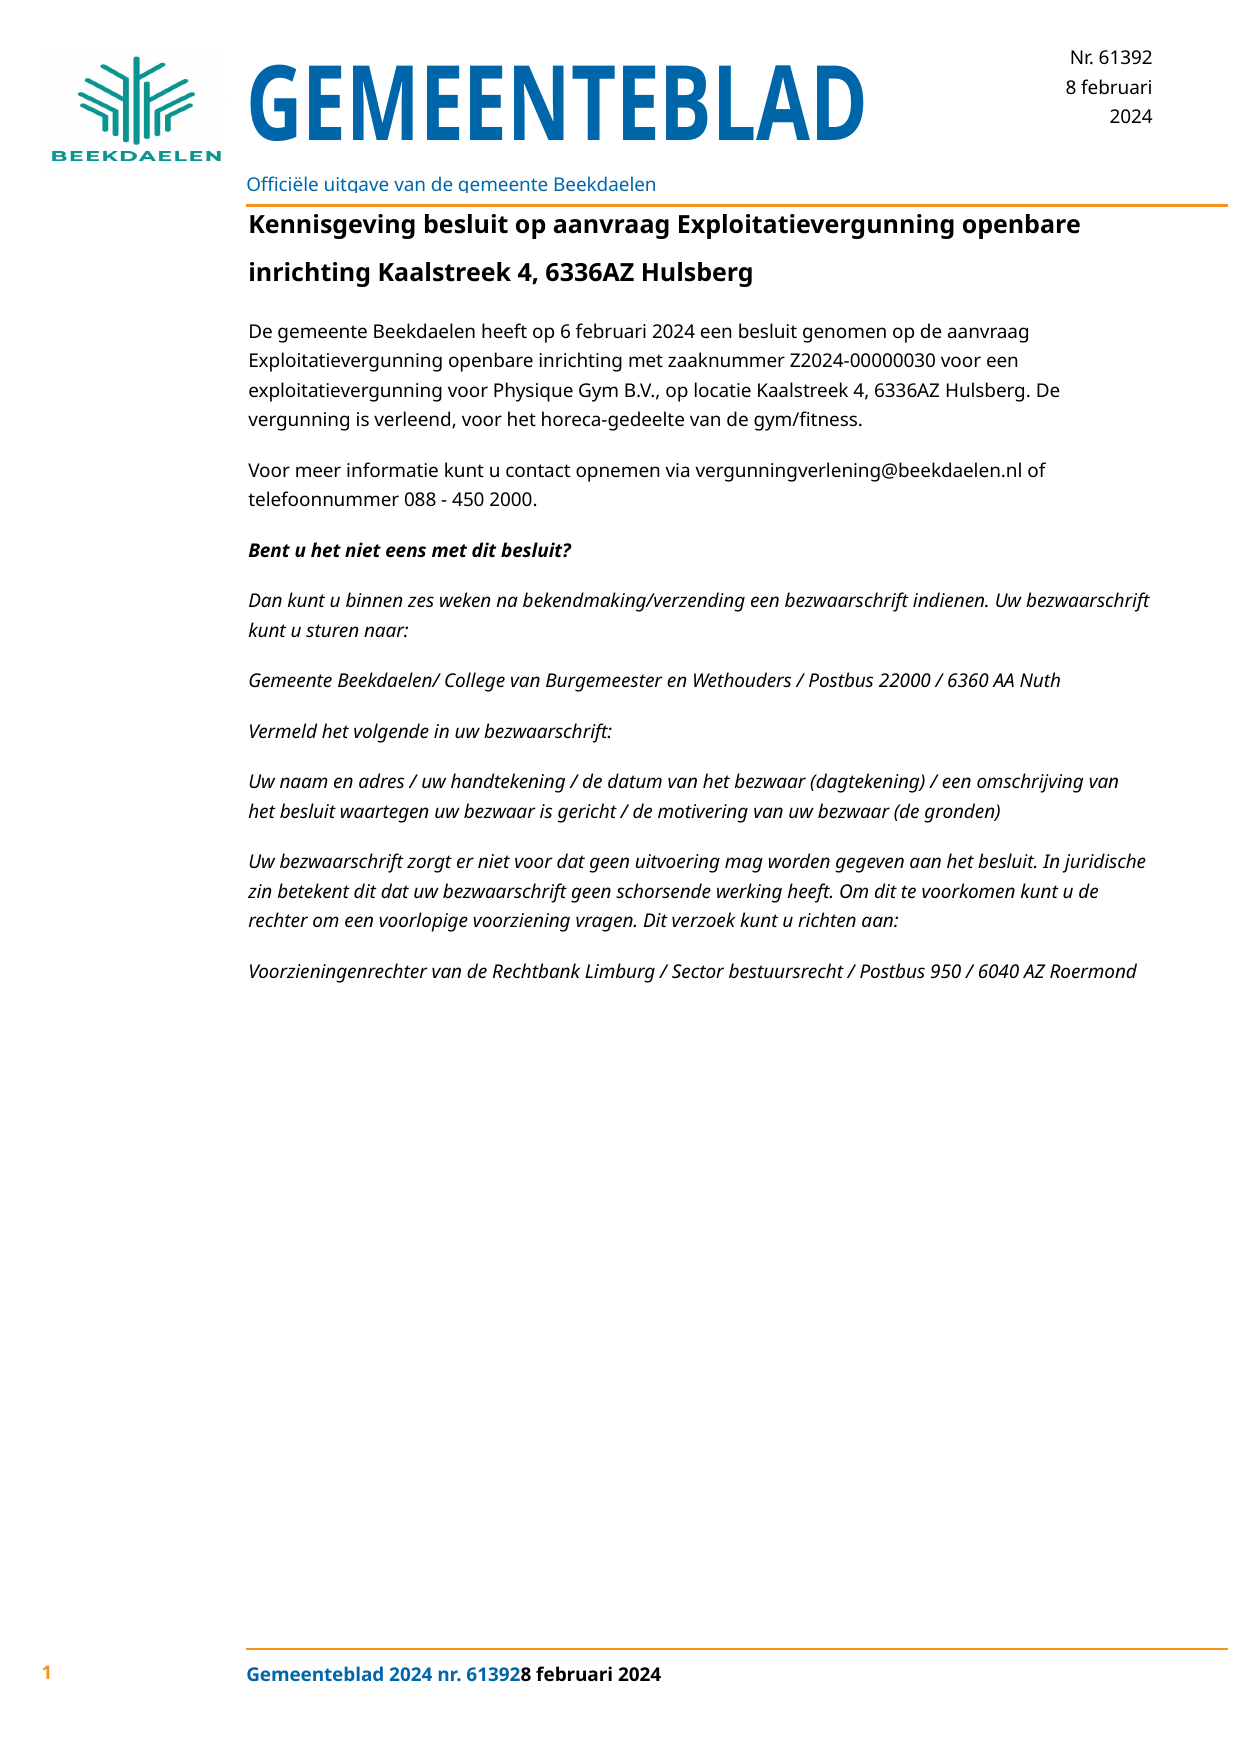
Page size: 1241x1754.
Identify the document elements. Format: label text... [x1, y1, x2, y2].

text Uw bezwaarschrift zorgt er niet voor dat geen uitvoering mag worden gegeven aan het besluit. In juridische zin betekent dit dat uw bezwaarschrift geen schorsende werking heeft. Om dit te voorkomen kunt u de rechter om een voorlopige voorziening vragen. Dit verzoek kunt u richten aan: [248, 848, 1152, 933]
text De gemeente Beekdaelen heeft op 6 februari 2024 een besluit genomen op de aanvraag Exploitatievergunning openbare inrichting met zaaknummer Z2024-00000030 voor een exploitatievergunning voor Physique Gym B.V., op locatie Kaalstreek 4, 6336AZ Hulsberg. De vergunning is verleend, voor het horeca-gedeelte van de gym/fitness. [248, 318, 1152, 432]
text Uw naam en adres / uw handtekening / de datum van het bezwaar (dagtekening) / een omschrijving van het besluit waartegen uw bezwaar is gericht / de motivering van uw bezwaar (de gronden) [248, 768, 1152, 824]
text Gemeente Beekdaelen/ College van Burgemeester en Wethouders / Postbus 22000 / 6360 AA Nuth [248, 667, 1152, 693]
text Kennisgeving besluit op aanvraag Exploitatievergunning openbare inrichting Kaalstreek 4, 6336AZ Hulsberg [248, 207, 1152, 288]
text Dan kunt u binnen zes weken na bekendmaking/verzending een bezwaarschrift indienen. Uw bezwaarschrift kunt u sturen naar: [248, 587, 1152, 643]
text Bent u het niet eens met dit besluit? [248, 537, 1152, 563]
text Vermeld het volgende in uw bezwaarschrift: [248, 718, 1152, 744]
picture [41, 47, 231, 172]
text Voorzieningenrechter van de Rechtbank Limburg / Sector bestuursrecht / Postbus 950 / 6040 AZ Roermond [248, 958, 1152, 984]
text Voor meer informatie kunt u contact opnemen via vergunningverlening@beekdaelen.nl of telefoonnummer 088 - 450 2000. [248, 457, 1152, 512]
